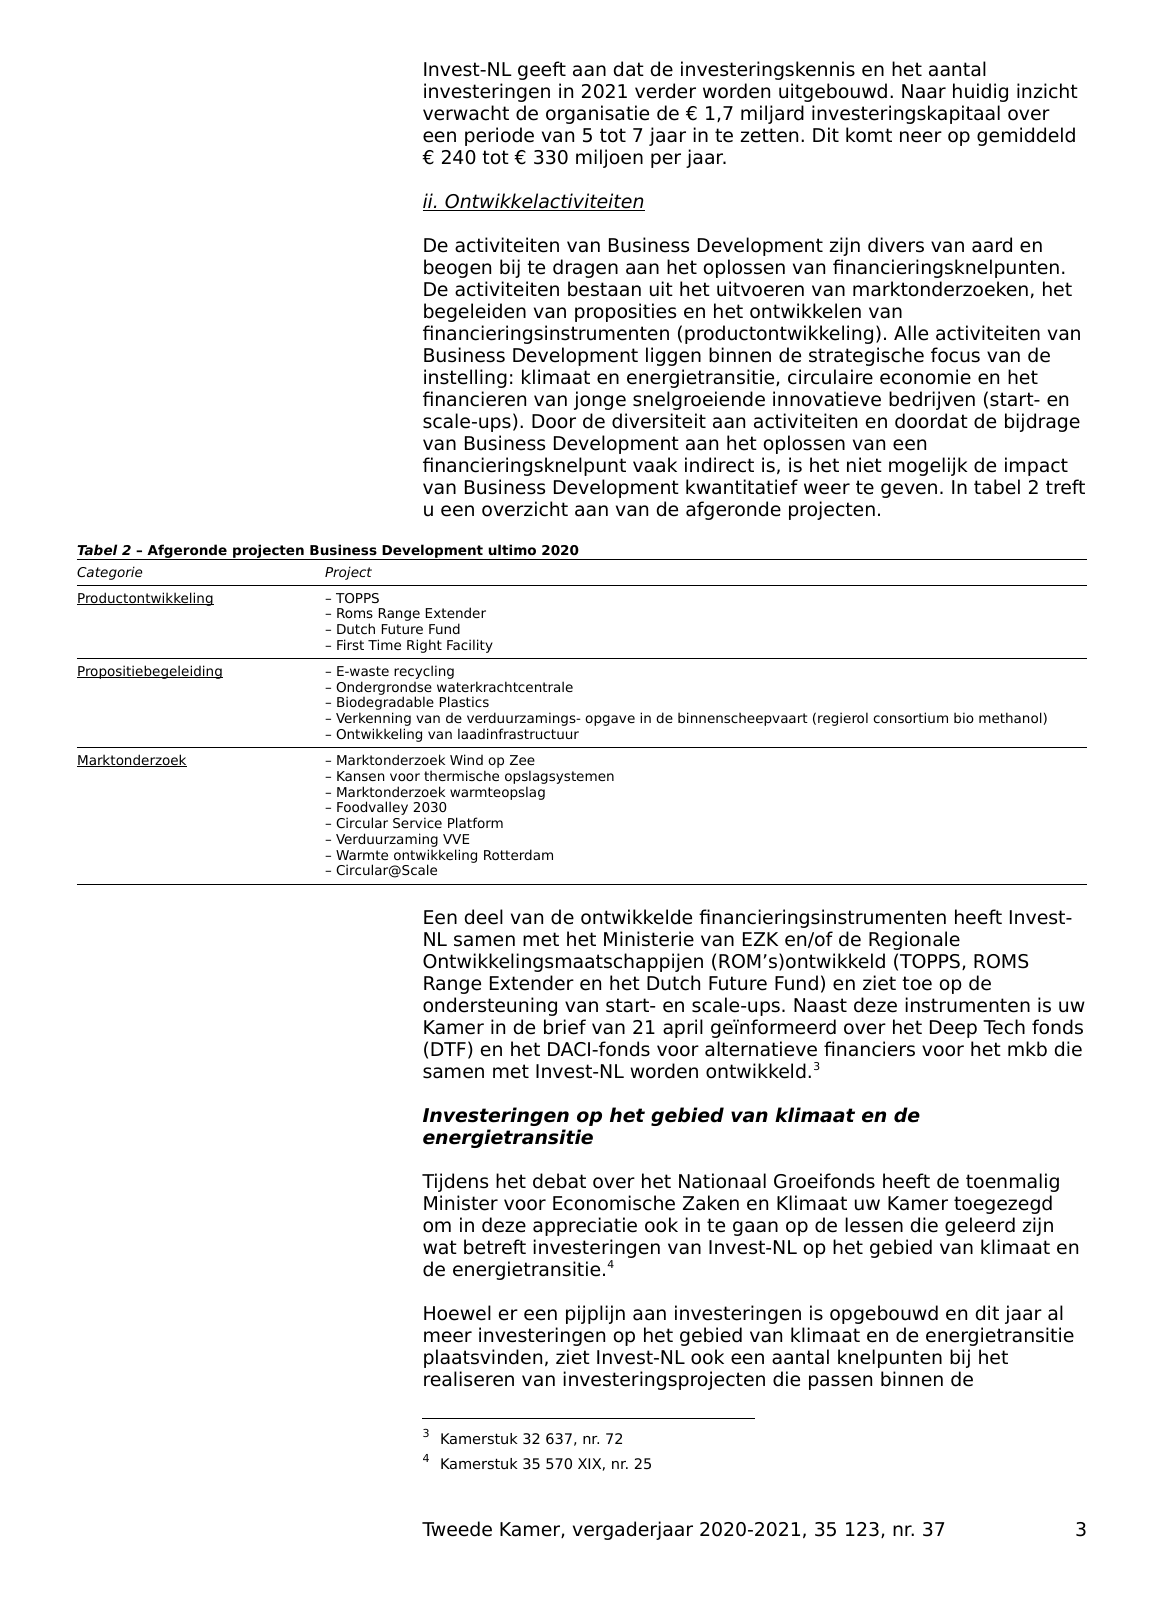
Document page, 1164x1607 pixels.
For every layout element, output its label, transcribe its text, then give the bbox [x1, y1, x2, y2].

table_cell Categorie [77, 560, 319, 585]
table_cell Marktonderzoek [77, 748, 319, 883]
text Kamerstuk 35 570 XIX, nr. 25 [422, 1452, 1087, 1474]
table_cell – Marktonderzoek Wind op Zee – Kansen voor thermische opslagsystemen – Marktonderzoek warmteopslag – Foodvalley 2030 – Circular Service Platform – Verduurzaming VVE – Warmte ontwikkeling Rotterdam – Circular@Scale [319, 748, 1087, 883]
table_cell – TOPPS – Roms Range Extender – Dutch Future Fund – First Time Right Facility [319, 586, 1087, 658]
table_cell – E-waste recycling – Ondergrondse waterkrachtcentrale – Biodegradable Plastics – Verkenning van de verduurzamings- opgave in de binnenscheepvaart (regierol consortium bio methanol) – Ontwikkeling van laadinfrastructuur [319, 659, 1087, 747]
subtitle Investeringen op het gebied van klimaat en de energietransitie [422, 1105, 1087, 1149]
text Invest-NL geeft aan dat de investeringskennis en het aantal investeringen in 2021 verder worden uitgebouwd. Naar huidig inzicht verwacht de organisatie de € 1,7 miljard investeringskapitaal over een periode van 5 tot 7 jaar in te zetten. Dit komt neer op gemiddeld € 240 tot € 330 miljoen per jaar. [422, 59, 1087, 169]
table_cell Project [319, 560, 1087, 585]
subtitle ii. Ontwikkelactiviteiten [422, 191, 1087, 213]
text Tijdens het debat over het Nationaal Groeifonds heeft de toenmalig Minister voor Economische Zaken en Klimaat uw Kamer toegezegd om in deze appreciatie ook in te gaan op de lessen die geleerd zijn wat betreft investeringen van Invest-NL op het gebied van klimaat en de energietransitie. [422, 1171, 1087, 1281]
text Hoewel er een pijplijn aan investeringen is opgebouwd en dit jaar al meer investeringen op het gebied van klimaat en de energietransitie plaatsvinden, ziet Invest-NL ook een aantal knelpunten bij het realiseren van investeringsprojecten die passen binnen de [422, 1303, 1087, 1391]
table_cell Productontwikkeling [77, 586, 319, 658]
text Een deel van de ontwikkelde financieringsinstrumenten heeft Invest-NL samen met het Ministerie van EZK en/of de Regionale Ontwikkelingsmaatschappijen (ROM’s)ontwikkeld (TOPPS, ROMS Range Extender en het Dutch Future Fund) en ziet toe op de ondersteuning van start- en scale-ups. Naast deze instrumenten is uw Kamer in de brief van 21 april geïnformeerd over het Deep Tech fonds (DTF) en het DACI-fonds voor alternatieve financiers voor het mkb die samen met Invest-NL worden ontwikkeld. [422, 907, 1087, 1082]
table_cell Propositiebegeleiding [77, 659, 319, 747]
text Kamerstuk 32 637, nr. 72 [422, 1427, 1087, 1449]
text De activiteiten van Business Development zijn divers van aard en beogen bij te dragen aan het oplossen van financieringsknelpunten. De activiteiten bestaan uit het uitvoeren van marktonderzoeken, het begeleiden van proposities en het ontwikkelen van financieringsinstrumenten (productontwikkeling). Alle activiteiten van Business Development liggen binnen de strategische focus van de instelling: klimaat en energietransitie, circulaire economie en het financieren van jonge snelgroeiende innovatieve bedrijven (start- en scale-ups). Door de diversiteit aan activiteiten en doordat de bijdrage van Business Development aan het oplossen van een financieringsknelpunt vaak indirect is, is het niet mogelijk de impact van Business Development kwantitatief weer te geven. In tabel 2 treft u een overzicht aan van de afgeronde projecten. [422, 235, 1087, 521]
table_header Tabel 2 – Afgeronde projecten Business Development ultimo 2020 [77, 543, 1087, 559]
